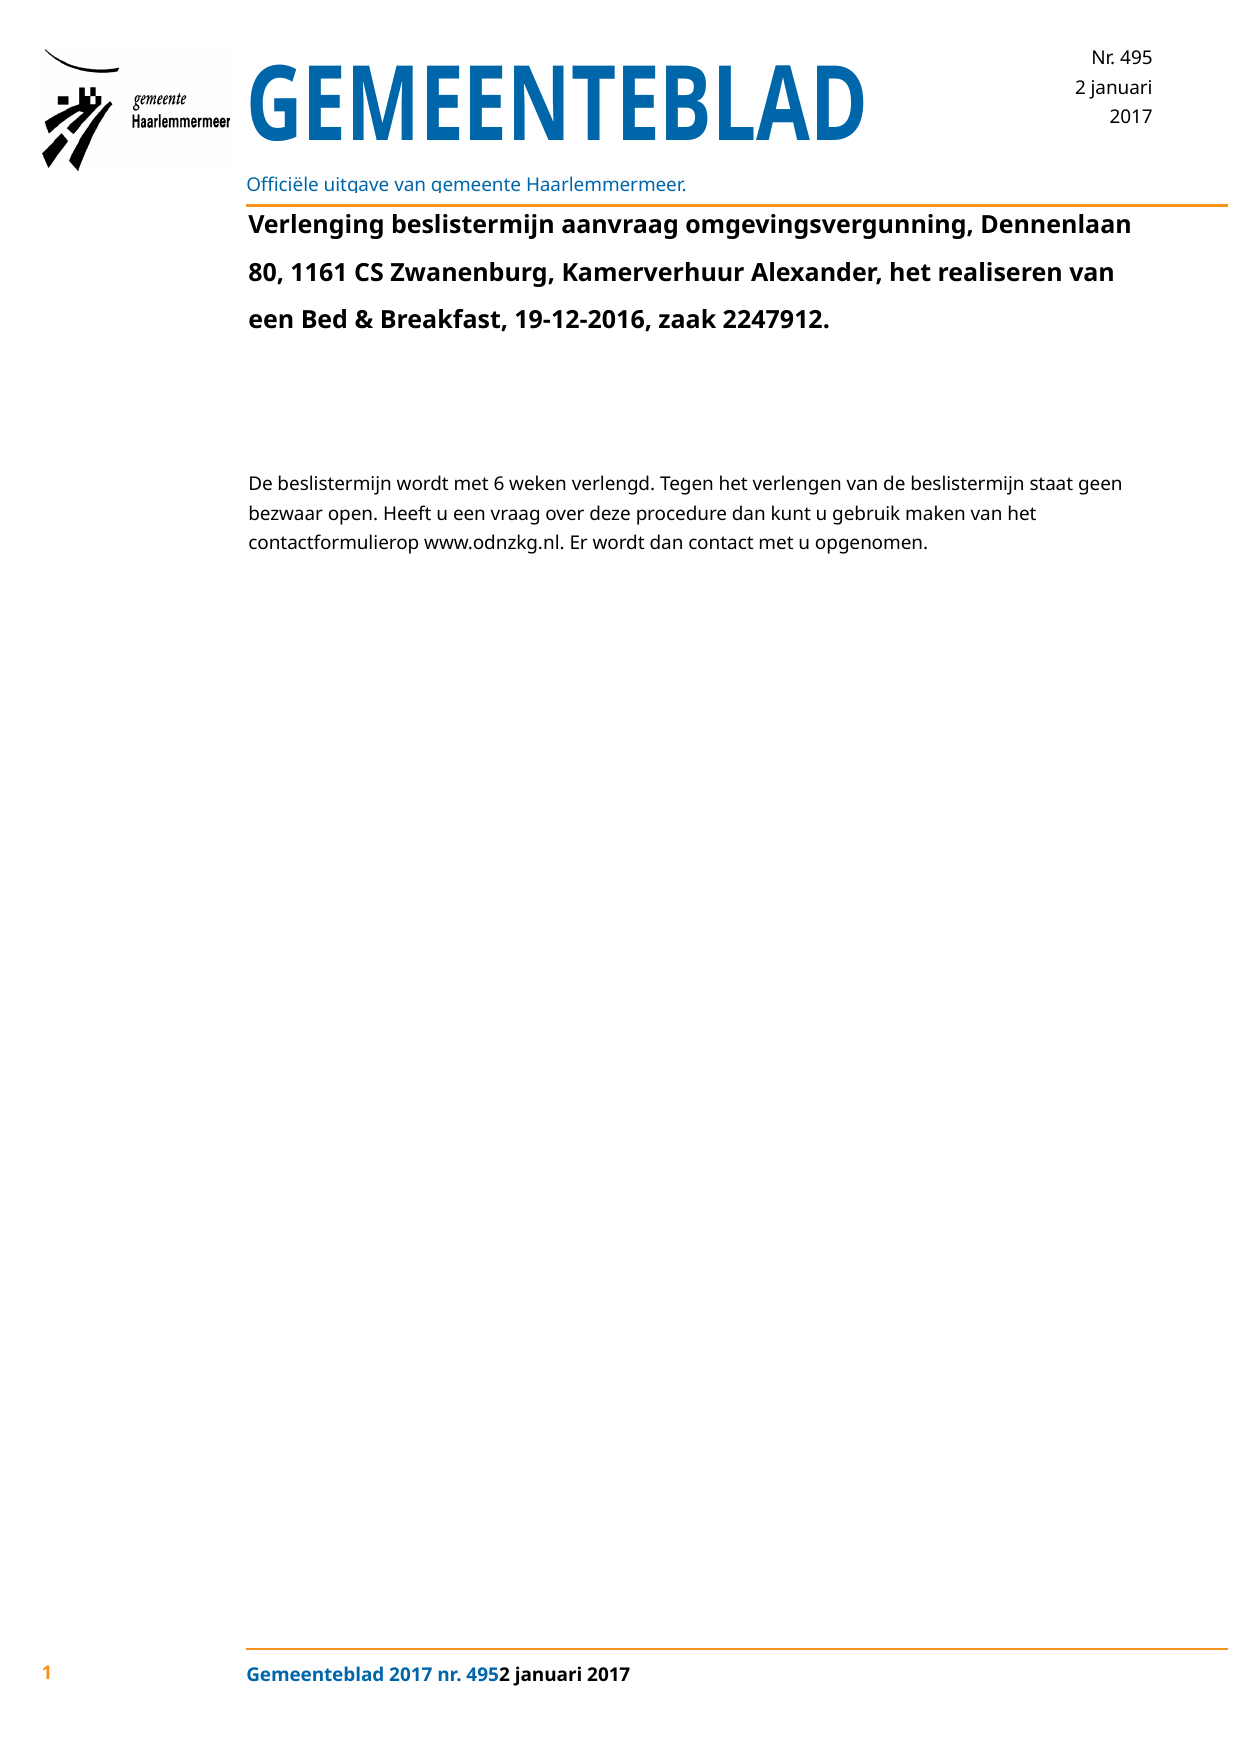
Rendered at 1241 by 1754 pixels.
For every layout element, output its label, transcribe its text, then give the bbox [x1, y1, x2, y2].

text Verlenging beslistermijn aanvraag omgevingsvergunning, Dennenlaan 80, 1161 CS Zwanenburg, Kamerverhuur Alexander, het realiseren van een Bed & Breakfast, 19-12-2016, zaak 2247912. [248, 207, 1152, 336]
picture [41, 47, 231, 172]
text De beslistermijn wordt met 6 weken verlengd. Tegen het verlengen van de beslistermijn staat geen bezwaar open. Heeft u een vraag over deze procedure dan kunt u gebruik maken van het contactformulierop www.odnzkg.nl. Er wordt dan contact met u opgenomen. [248, 470, 1152, 555]
